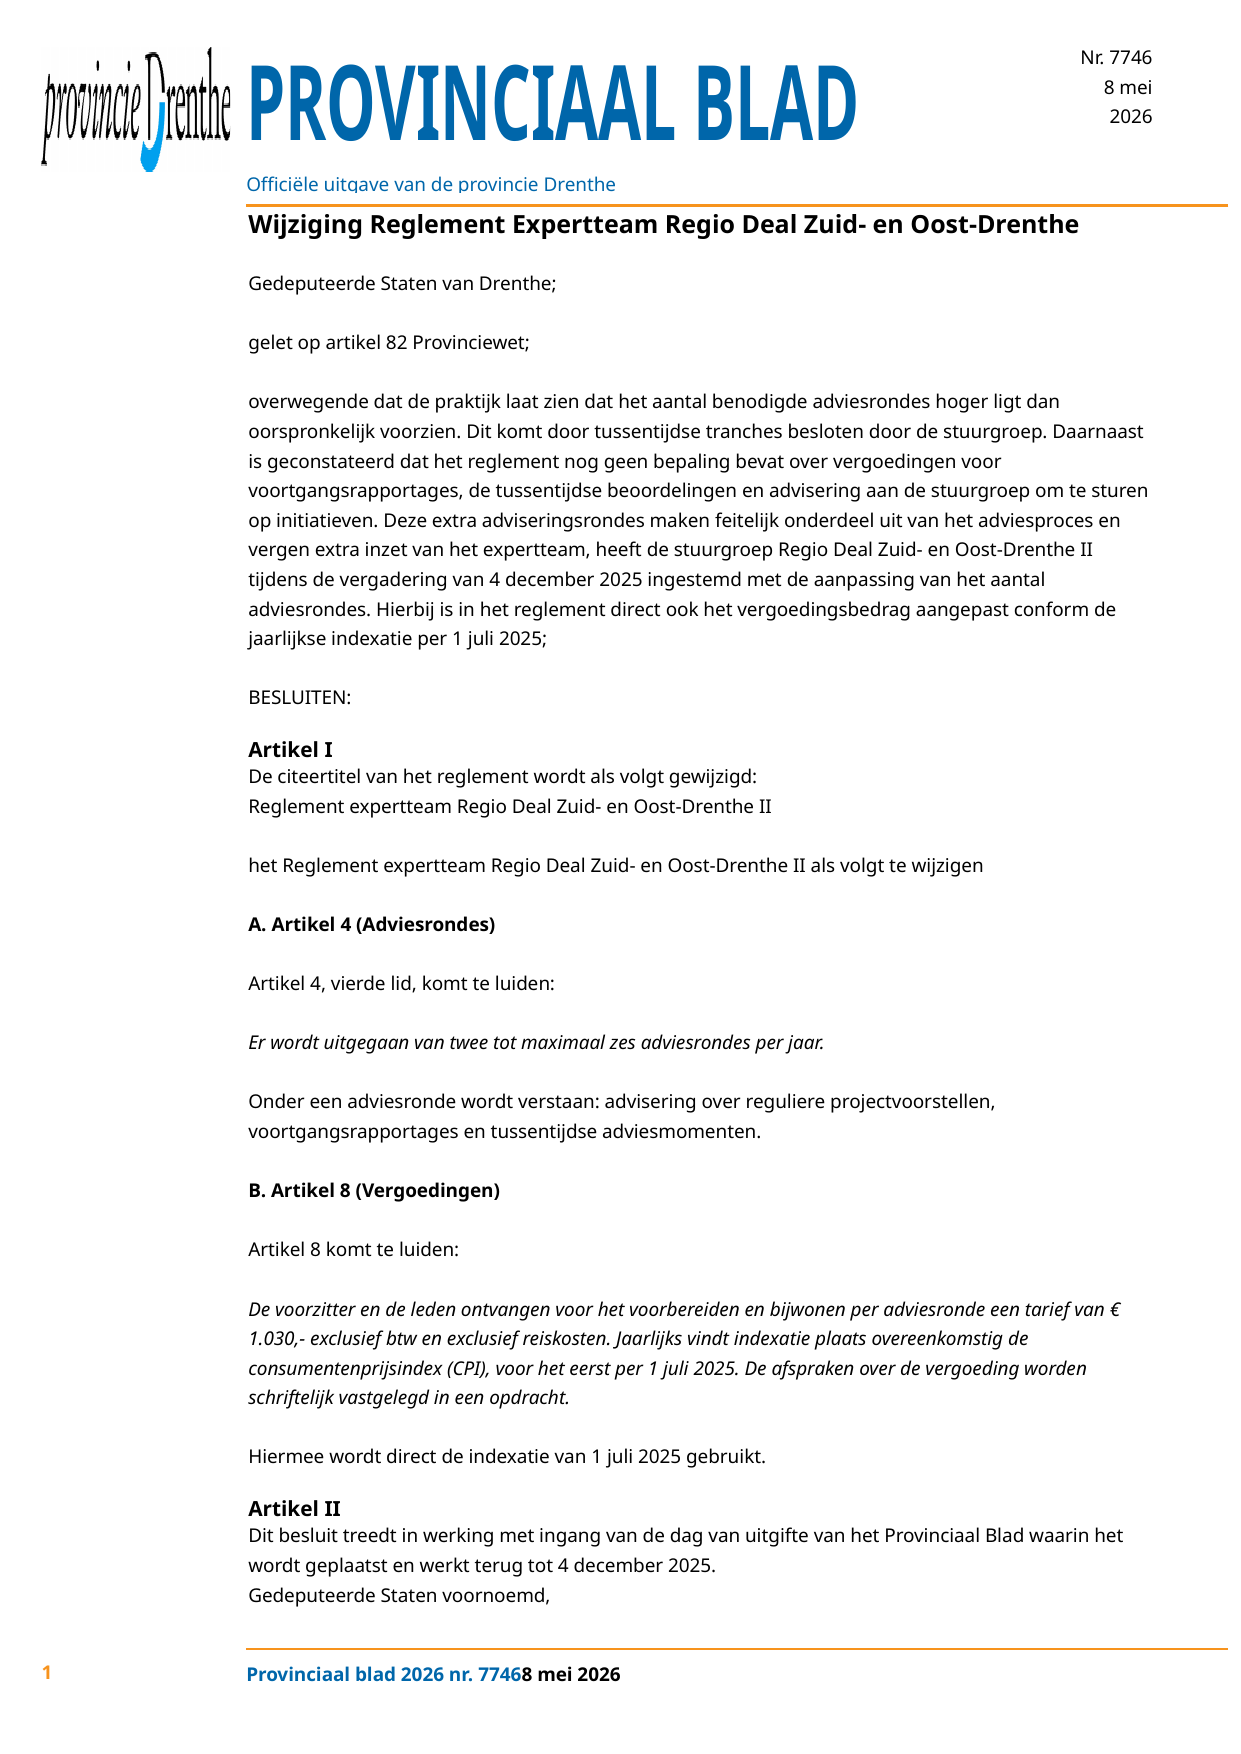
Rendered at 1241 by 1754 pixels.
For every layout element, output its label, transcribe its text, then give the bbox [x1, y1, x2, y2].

text Er wordt uitgegaan van twee tot maximaal zes adviesrondes per jaar. [248, 1029, 1152, 1055]
text Artikel 4, vierde lid, komt te luiden: [248, 970, 1152, 996]
text Artikel II [248, 1494, 1152, 1523]
text A. Artikel 4 (Adviesrondes) [248, 911, 1152, 937]
text Artikel I [248, 735, 1152, 763]
text BESLUITEN: [248, 684, 1152, 710]
text Hiermee wordt direct de indexatie van 1 juli 2025 gebruikt. [248, 1444, 1152, 1469]
text De citeertitel van het reglement wordt als volgt gewijzigd: [248, 763, 1152, 789]
text B. Artikel 8 (Vergoedingen) [248, 1177, 1152, 1203]
text Wijziging Reglement Expertteam Regio Deal Zuid- en Oost-Drenthe [248, 207, 1152, 241]
text Gedeputeerde Staten voornoemd, [248, 1582, 1152, 1607]
text Artikel 8 komt te luiden: [248, 1237, 1152, 1262]
text Reglement expertteam Regio Deal Zuid- en Oost-Drenthe II [248, 793, 1152, 819]
text De voorzitter en de leden ontvangen voor het voorbereiden en bijwonen per adviesronde een tarief van € 1.030,- exclusief btw en exclusief reiskosten. Jaarlijks vindt indexatie plaats overeenkomstig de consumentenprijsindex (CPI), voor het eerst per 1 juli 2025. De afspraken over de vergoeding worden schriftelijk vastgelegd in een opdracht. [248, 1296, 1152, 1410]
picture [41, 47, 231, 172]
text Dit besluit treedt in werking met ingang van de dag van uitgifte van het Provinciaal Blad waarin het wordt geplaatst en werkt terug tot 4 december 2025. [248, 1523, 1152, 1578]
text gelet op artikel 82 Provinciewet; [248, 329, 1152, 355]
text Gedeputeerde Staten van Drenthe; [248, 270, 1152, 296]
text overwegende dat de praktijk laat zien dat het aantal benodigde adviesrondes hoger ligt dan oorspronkelijk voorzien. Dit komt door tussentijdse tranches besloten door de stuurgroep. Daarnaast is geconstateerd dat het reglement nog geen bepaling bevat over vergoedingen voor voortgangsrapportages, de tussentijdse beoordelingen en advisering aan de stuurgroep om te sturen op initiatieven. Deze extra adviseringsrondes maken feitelijk onderdeel uit van het adviesproces en vergen extra inzet van het expertteam, heeft de stuurgroep Regio Deal Zuid- en Oost-Drenthe II tijdens de vergadering van 4 december 2025 ingestemd met de aanpassing van het aantal adviesrondes. Hierbij is in het reglement direct ook het vergoedingsbedrag aangepast conform de jaarlijkse indexatie per 1 juli 2025; [248, 389, 1152, 651]
text Onder een adviesronde wordt verstaan: advisering over reguliere projectvoorstellen, voortgangsrapportages en tussentijdse adviesmomenten. [248, 1089, 1152, 1144]
text het Reglement expertteam Regio Deal Zuid- en Oost-Drenthe II als volgt te wijzigen [248, 852, 1152, 878]
